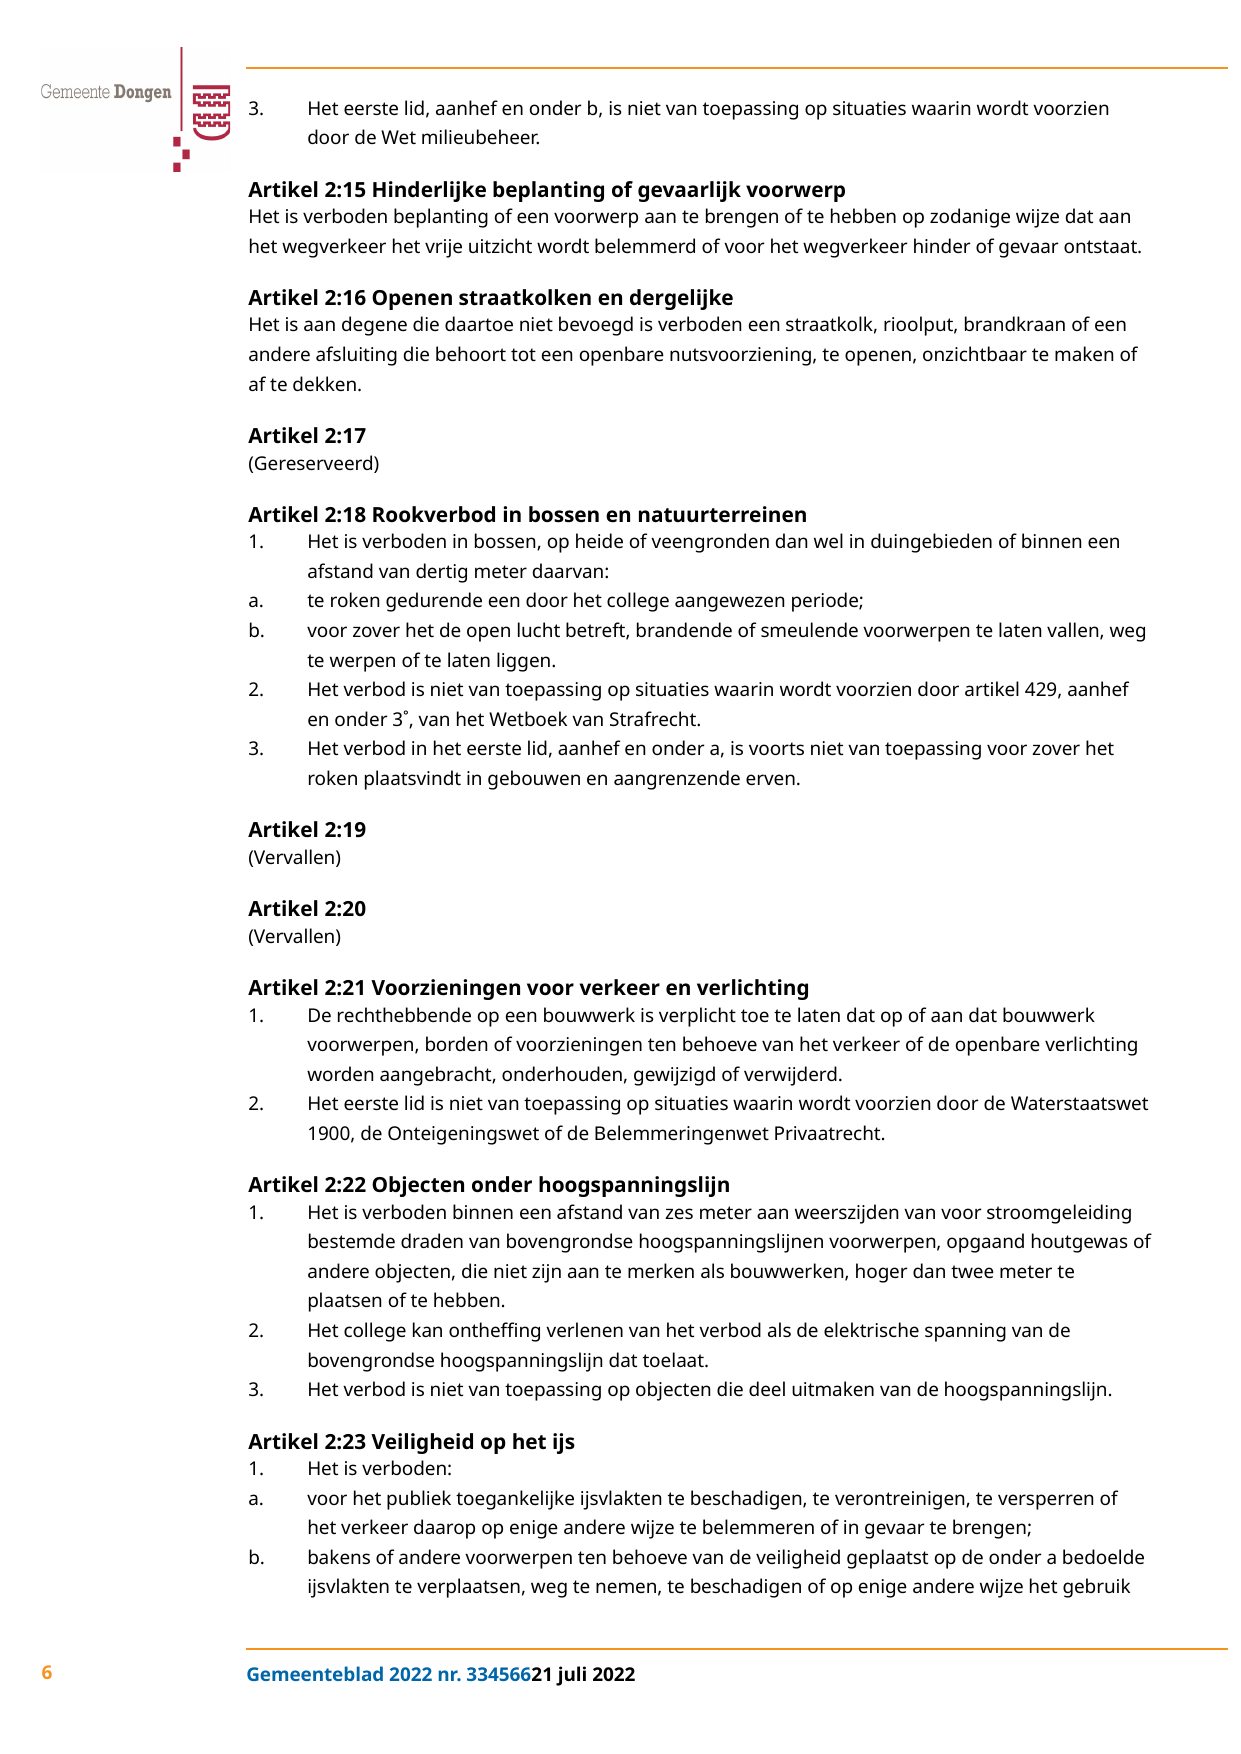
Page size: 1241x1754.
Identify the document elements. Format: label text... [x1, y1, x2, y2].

text Het is verboden beplanting of een voorwerp aan te brengen of te hebben op zodanige wijze dat aan het wegverkeer het vrije uitzicht wordt belemmerd of voor het wegverkeer hinder of gevaar ontstaat. [248, 203, 1152, 258]
text Artikel 2:22 Objecten onder hoogspanningslijn [248, 1171, 1152, 1199]
list te roken gedurende een door het college aangewezen periode; [248, 588, 1152, 613]
list Het college kan ontheffing verlenen van het verbod als de elektrische spanning van de bovengrondse hoogspanningslijn dat toelaat. [248, 1317, 1152, 1373]
text Het is aan degene die daartoe niet bevoegd is verboden een straatkolk, rioolput, brandkraan of een andere afsluiting die behoort tot een openbare nutsvoorziening, te openen, onzichtbaar te maken of af te dekken. [248, 312, 1152, 397]
list Het eerste lid, aanhef en onder b, is niet van toepassing op situaties waarin wordt voorzien door de Wet milieubeheer. [248, 95, 1152, 150]
picture [41, 47, 231, 172]
text (Vervallen) [248, 844, 1152, 870]
text Artikel 2:21 Voorzieningen voor verkeer en verlichting [248, 973, 1152, 1002]
list Het is verboden in bossen, op heide of veengronden dan wel in duingebieden of binnen een afstand van dertig meter daarvan: [248, 528, 1152, 584]
text Artikel 2:20 [248, 894, 1152, 923]
text (Gereserveerd) [248, 450, 1152, 475]
list De rechthebbende op een bouwwerk is verplicht toe te laten dat op of aan dat bouwwerk voorwerpen, borden of voorzieningen ten behoeve van het verkeer of de openbare verlichting worden aangebracht, onderhouden, gewijzigd of verwijderd. [248, 1002, 1152, 1087]
text (Vervallen) [248, 923, 1152, 949]
list bakens of andere voorwerpen ten behoeve van de veiligheid geplaatst op de onder a bedoelde ijsvlakten te verplaatsen, weg te nemen, te beschadigen of op enige andere wijze het gebruik [248, 1544, 1152, 1599]
text Artikel 2:23 Veiligheid op het ijs [248, 1427, 1152, 1455]
list Het verbod is niet van toepassing op objecten die deel uitmaken van de hoogspanningslijn. [248, 1376, 1152, 1402]
text Artikel 2:15 Hinderlijke beplanting of gevaarlijk voorwerp [248, 175, 1152, 203]
text Artikel 2:18 Rookverbod in bossen en natuurterreinen [248, 500, 1152, 528]
list Het verbod is niet van toepassing op situaties waarin wordt voorzien door artikel 429, aanhef en onder 3˚, van het Wetboek van Strafrecht. [248, 676, 1152, 732]
list Het eerste lid is niet van toepassing op situaties waarin wordt voorzien door de Waterstaatswet 1900, de Onteigeningswet of de Belemmeringenwet Privaatrecht. [248, 1091, 1152, 1146]
text Artikel 2:17 [248, 421, 1152, 450]
list Het verbod in het eerste lid, aanhef en onder a, is voorts niet van toepassing voor zover het roken plaatsvindt in gebouwen en aangrenzende erven. [248, 736, 1152, 791]
list Het is verboden binnen een afstand van zes meter aan weerszijden van voor stroomgeleiding bestemde draden van bovengrondse hoogspanningslijnen voorwerpen, opgaand houtgewas of andere objecten, die niet zijn aan te merken als bouwwerken, hoger dan twee meter te plaatsen of te hebben. [248, 1199, 1152, 1313]
list Het is verboden: [248, 1455, 1152, 1481]
list voor het publiek toegankelijke ijsvlakten te beschadigen, te verontreinigen, te versperren of het verkeer daarop op enige andere wijze te belemmeren of in gevaar te brengen; [248, 1485, 1152, 1540]
text Artikel 2:19 [248, 816, 1152, 844]
text Artikel 2:16 Openen straatkolken en dergelijke [248, 283, 1152, 312]
list voor zover het de open lucht betreft, brandende of smeulende voorwerpen te laten vallen, weg te werpen of te laten liggen. [248, 617, 1152, 673]
